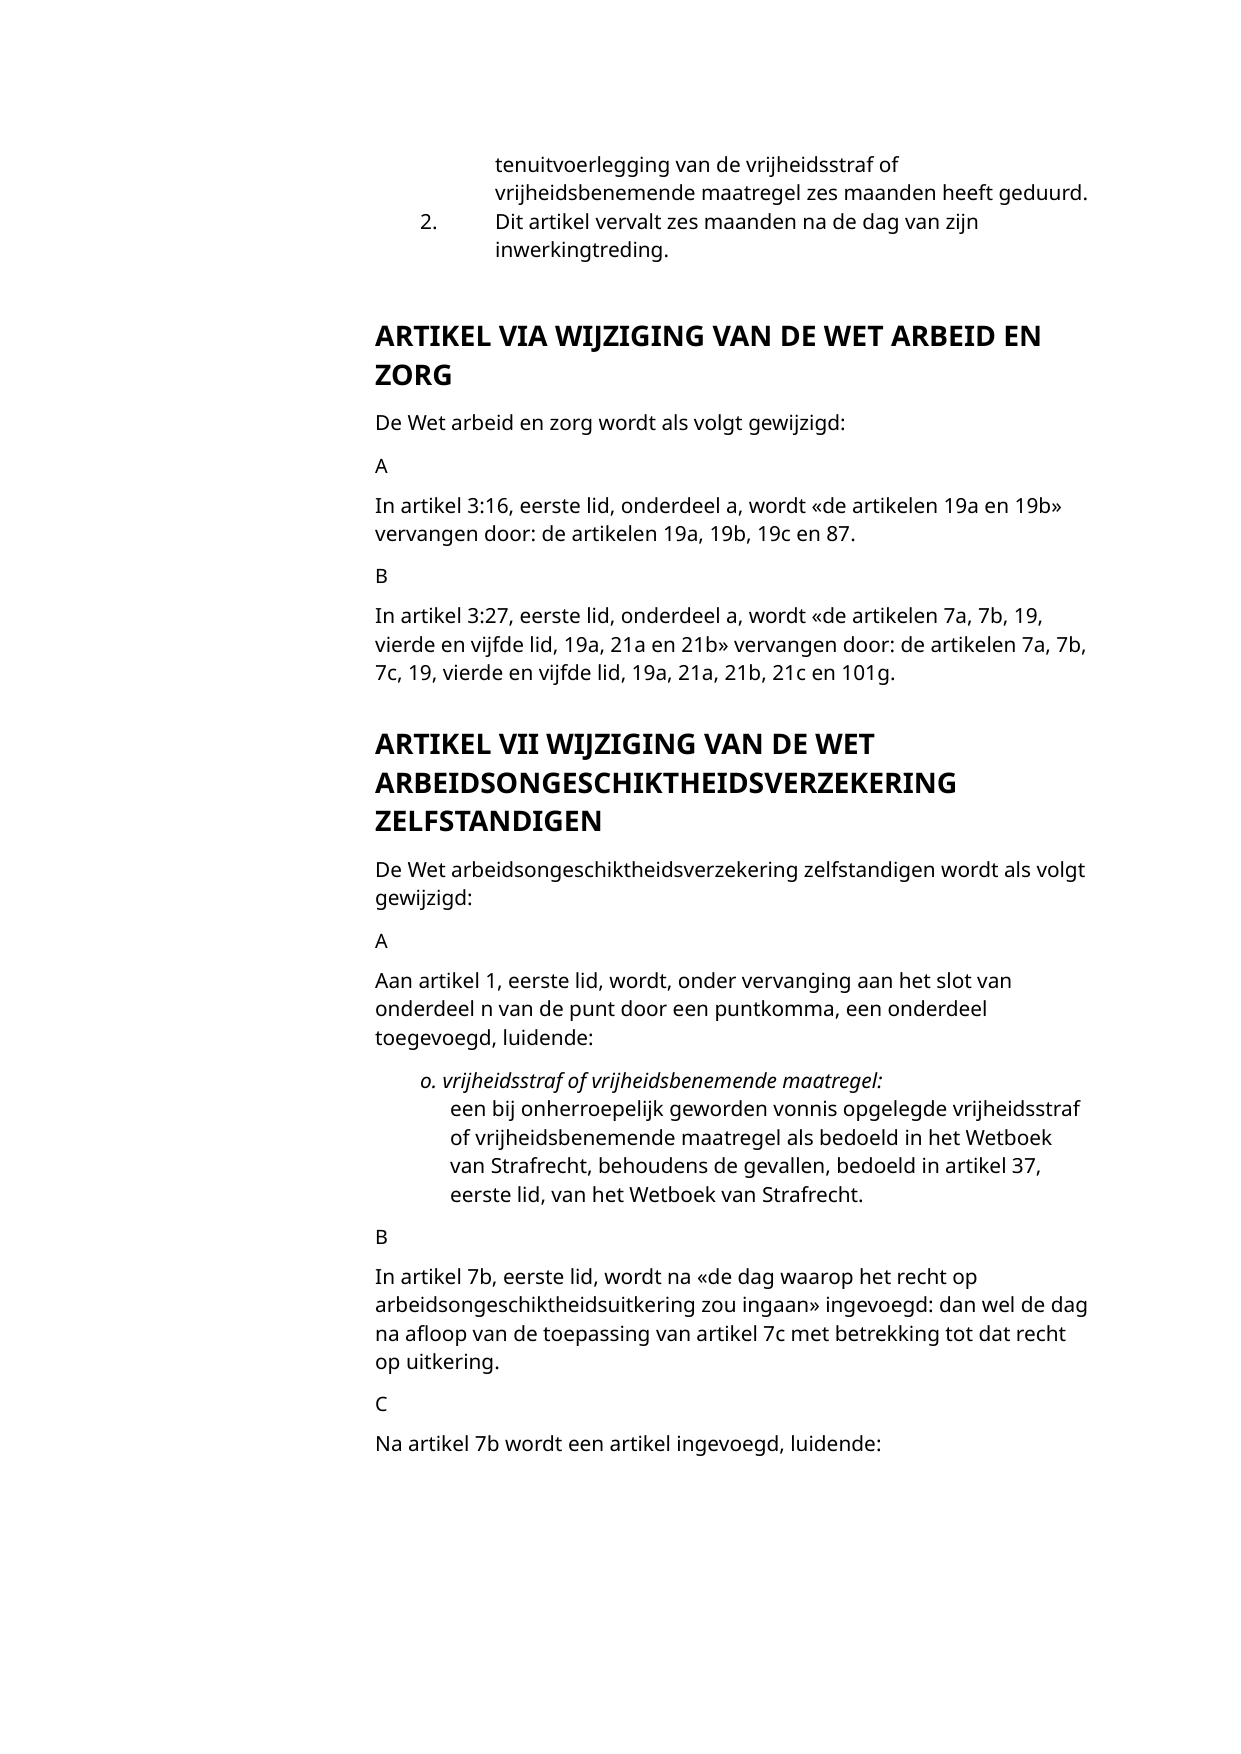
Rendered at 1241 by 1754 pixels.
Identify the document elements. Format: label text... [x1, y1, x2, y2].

text B [375, 1223, 1090, 1250]
list tenuitvoerlegging van de vrijheidsstraf of vrijheidsbenemende maatregel zes maanden heeft geduurd. [420, 150, 1090, 207]
text B [375, 563, 1090, 589]
text Na artikel 7b wordt een artikel ingevoegd, luidende: [375, 1429, 1090, 1458]
list Dit artikel vervalt zes maanden na de dag van zijn inwerkingtreding. [420, 207, 1090, 264]
text C [375, 1391, 1090, 1418]
text een bij onherroepelijk geworden vonnis opgelegde vrijheidsstraf of vrijheidsbenemende maatregel als bedoeld in het Wetboek van Strafrecht, behoudens de gevallen, bedoeld in artikel 37, eerste lid, van het Wetboek van Strafrecht. [450, 1094, 1090, 1208]
text Aan artikel 1, eerste lid, wordt, onder vervanging aan het slot van onderdeel n van de punt door een puntkomma, een onderdeel toegevoegd, luidende: [375, 966, 1090, 1051]
text A [375, 927, 1090, 954]
subtitle ARTIKEL VII WIJZIGING VAN DE WET ARBEIDSONGESCHIKTHEIDSVERZEKERING ZELFSTANDIGEN [375, 724, 1090, 840]
text In artikel 7b, eerste lid, wordt na «de dag waarop het recht op arbeidsongeschiktheidsuitkering zou ingaan» ingevoegd: dan wel de dag na afloop van de toepassing van artikel 7c met betrekking tot dat recht op uitkering. [375, 1262, 1090, 1376]
text A [375, 452, 1090, 479]
text In artikel 3:16, eerste lid, onderdeel a, wordt «de artikelen 19a en 19b» vervangen door: de artikelen 19a, 19b, 19c en 87. [375, 491, 1090, 548]
text De Wet arbeidsongeschiktheidsverzekering zelfstandigen wordt als volgt gewijzigd: [375, 855, 1090, 912]
text De Wet arbeid en zorg wordt als volgt gewijzigd: [375, 408, 1090, 437]
subtitle ARTIKEL VIA WIJZIGING VAN DE WET ARBEID EN ZORG [375, 316, 1090, 393]
text o. vrijheidsstraf of vrijheidsbenemende maatregel: [420, 1066, 1090, 1094]
text In artikel 3:27, eerste lid, onderdeel a, wordt «de artikelen 7a, 7b, 19, vierde en vijfde lid, 19a, 21a en 21b» vervangen door: de artikelen 7a, 7b, 7c, 19, vierde en vijfde lid, 19a, 21a, 21b, 21c en 101g. [375, 601, 1090, 687]
